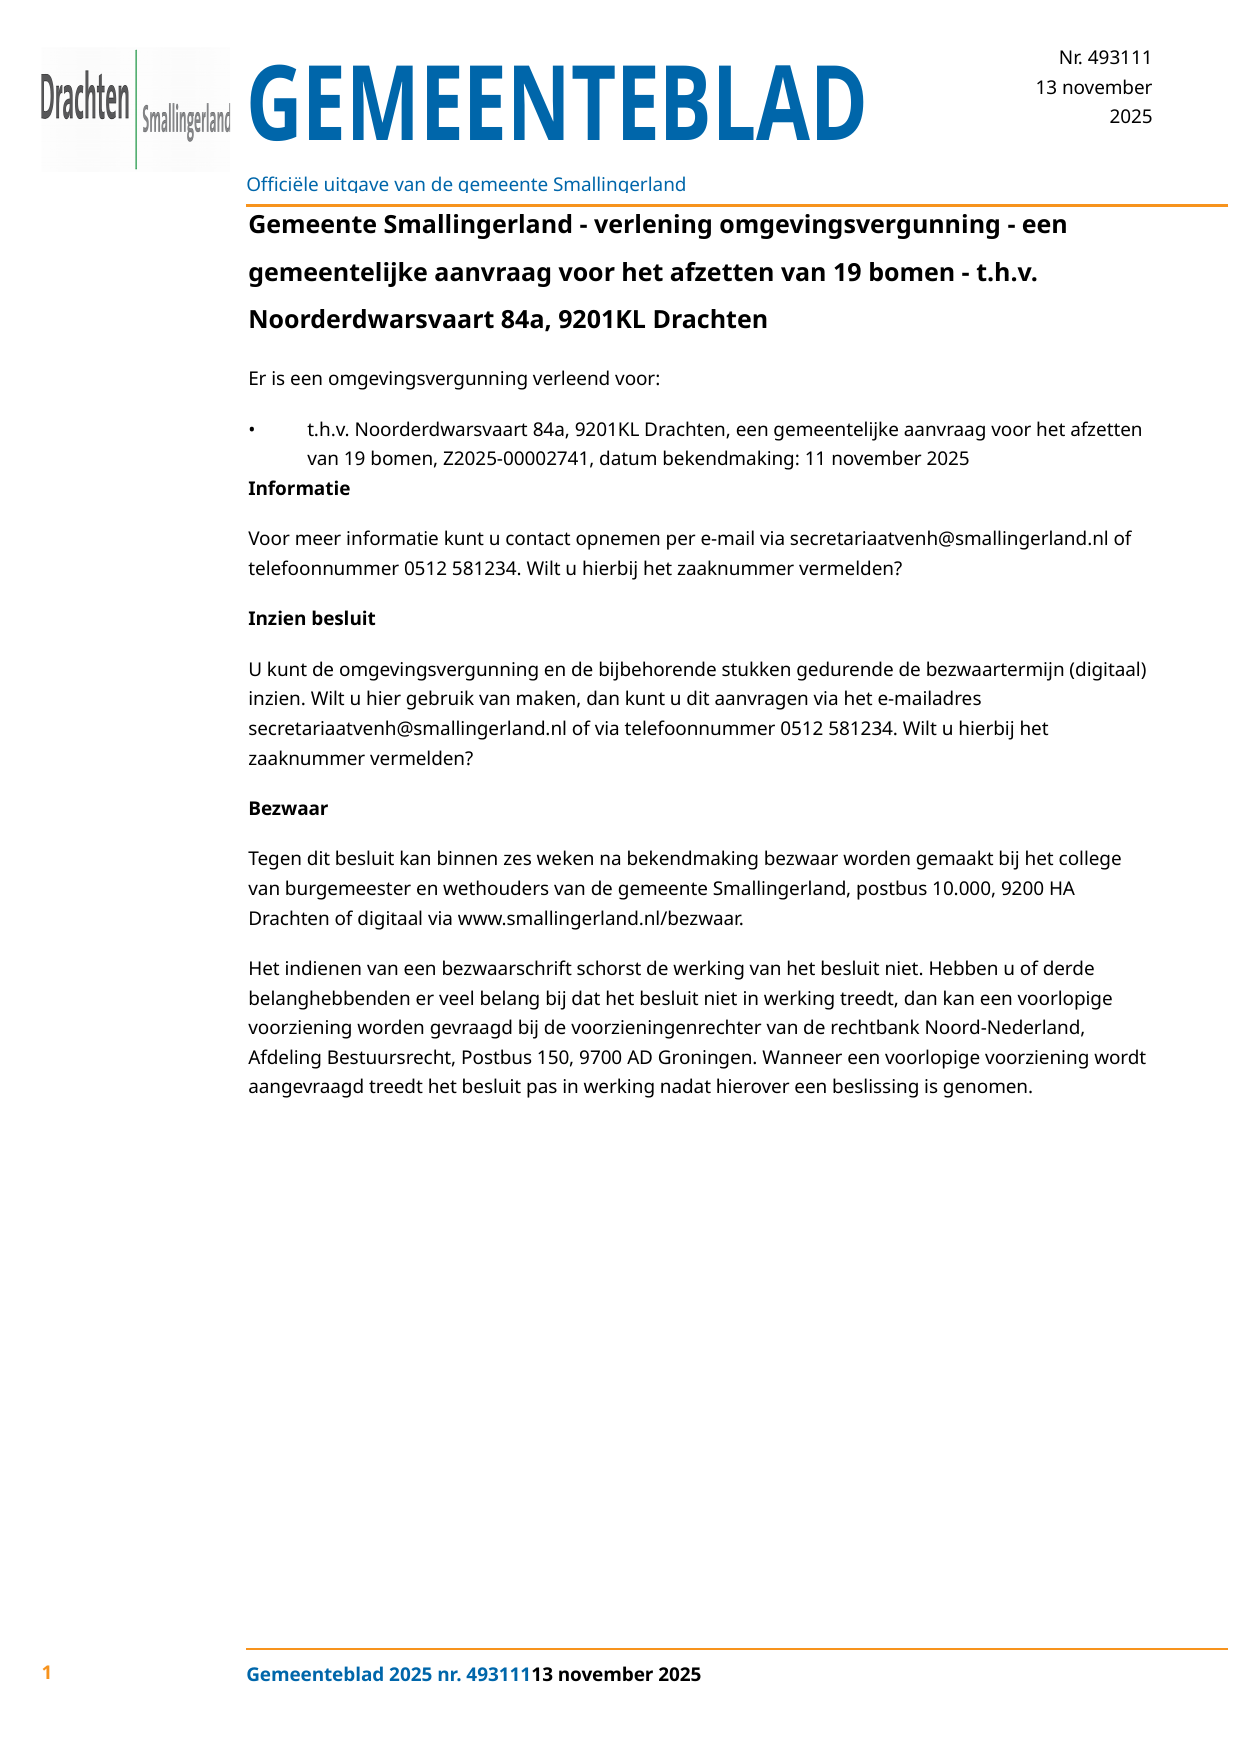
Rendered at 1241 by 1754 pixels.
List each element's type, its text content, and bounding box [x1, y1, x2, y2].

text Het indienen van een bezwaarschrift schorst de werking van het besluit niet. Hebben u of derde belanghebbenden er veel belang bij dat het besluit niet in werking treedt, dan kan een voorlopige voorziening worden gevraagd bij de voorzieningenrechter van de rechtbank Noord-Nederland, Afdeling Bestuursrecht, Postbus 150, 9700 AD Groningen. Wanneer een voorlopige voorziening wordt aangevraagd treedt het besluit pas in werking nadat hierover een beslissing is genomen. [248, 955, 1152, 1099]
text Er is een omgevingsvergunning verleend voor: [248, 366, 1152, 391]
picture [41, 47, 231, 172]
text Tegen dit besluit kan binnen zes weken na bekendmaking bezwaar worden gemaakt bij het college van burgemeester en wethouders van de gemeente Smallingerland, postbus 10.000, 9200 HA Drachten of digitaal via www.smallingerland.nl/bezwaar. [248, 846, 1152, 930]
text Gemeente Smallingerland - verlening omgevingsvergunning - een gemeentelijke aanvraag voor het afzetten van 19 bomen - t.h.v. Noorderdwarsvaart 84a, 9201KL Drachten [248, 207, 1152, 336]
list t.h.v. Noorderdwarsvaart 84a, 9201KL Drachten, een gemeentelijke aanvraag voor het afzetten van 19 bomen, Z2025-00002741, datum bekendmaking: 11 november 2025 [248, 416, 1152, 471]
text Informatie [248, 475, 1152, 501]
text Inzien besluit [248, 606, 1152, 631]
text U kunt de omgevingsvergunning en de bijbehorende stukken gedurende de bezwaartermijn (digitaal) inzien. Wilt u hier gebruik van maken, dan kunt u dit aanvragen via het e-mailadres secretariaatvenh@smallingerland.nl of via telefoonnummer 0512 581234. Wilt u hierbij het zaaknummer vermelden? [248, 656, 1152, 770]
text Bezwaar [248, 795, 1152, 821]
text Voor meer informatie kunt u contact opnemen per e-mail via secretariaatvenh@smallingerland.nl of telefoonnummer 0512 581234. Wilt u hierbij het zaaknummer vermelden? [248, 526, 1152, 581]
